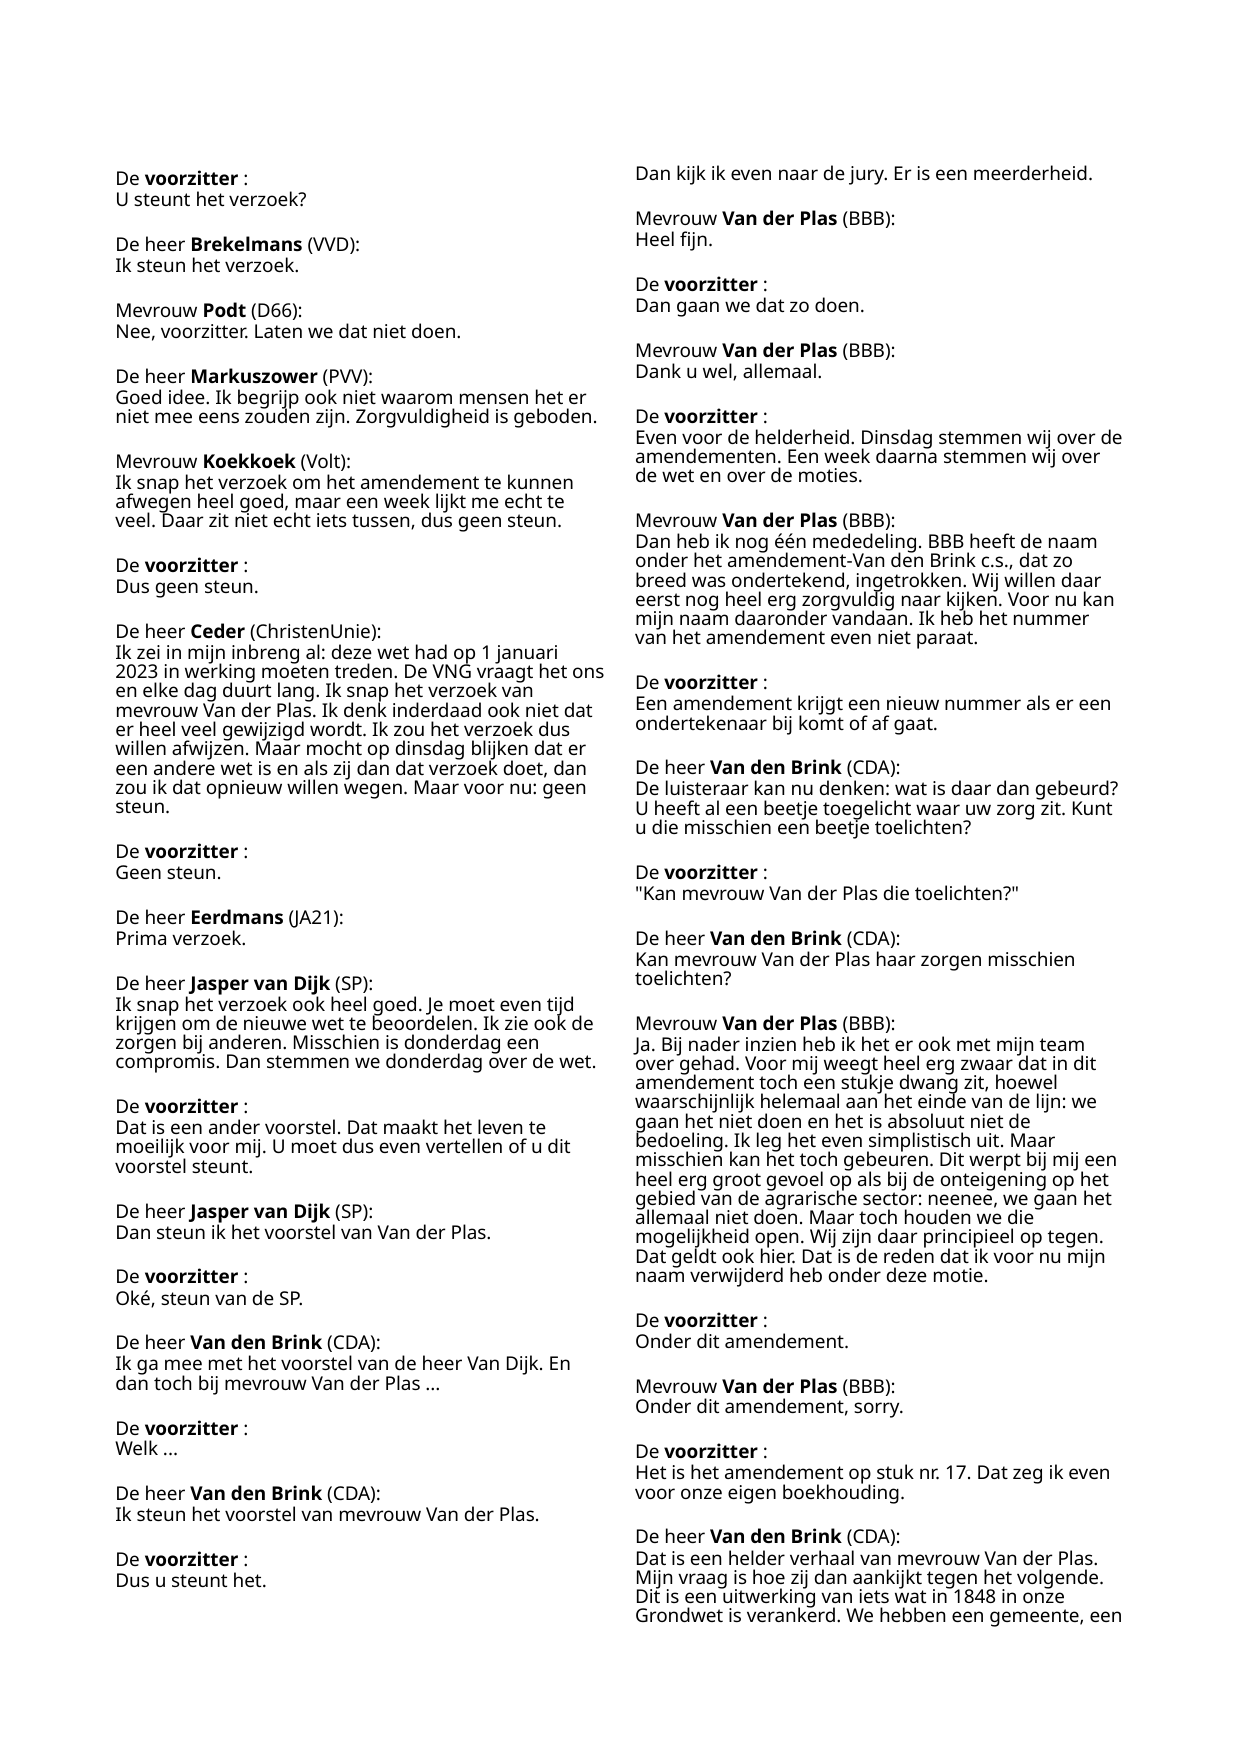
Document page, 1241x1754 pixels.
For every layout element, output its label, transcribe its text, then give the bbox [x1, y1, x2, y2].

text Geen steun. [115, 864, 605, 883]
text Mevrouw Van der Plas (BBB): [635, 1373, 1125, 1398]
text De voorzitter : [115, 1546, 605, 1572]
text De heer Van den Brink (CDA): [635, 754, 1125, 780]
text Goed idee. Ik begrijp ook niet waarom mensen het er niet mee eens zouden zijn. Zorgvuldigheid is geboden. [115, 389, 605, 427]
text Ja. Bij nader inzien heb ik het er ook met mijn team over gehad. Voor mij weegt heel erg zwaar dat in dit amendement toch een stukje dwang zit, hoewel waarschijnlijk helemaal aan het einde van de lijn: we gaan het niet doen en het is absoluut niet de bedoeling. Ik leg het even simplistisch uit. Maar misschien kan het toch gebeuren. Dit werpt bij mij een heel erg groot gevoel op als bij de onteigening op het gebied van de agrarische sector: neenee, we gaan het allemaal niet doen. Maar toch houden we die mogelijkheid open. Wij zijn daar principieel op tegen. Dat geldt ook hier. Dat is de reden dat ik voor nu mijn naam verwijderd heb onder deze motie. [635, 1036, 1125, 1286]
text Dan steun ik het voorstel van Van der Plas. [115, 1224, 605, 1243]
text De luisteraar kan nu denken: wat is daar dan gebeurd? U heeft al een beetje toegelicht waar uw zorg zit. Kunt u die misschien een beetje toelichten? [635, 780, 1125, 838]
text Heel fijn. [635, 231, 1125, 250]
text "Kan mevrouw Van der Plas die toelichten?" [635, 885, 1125, 904]
text Dat is een ander voorstel. Dat maakt het leven te moeilijk voor mij. U moet dus even vertellen of u dit voorstel steunt. [115, 1119, 605, 1177]
text Mevrouw Van der Plas (BBB): [635, 1010, 1125, 1036]
text Nee, voorzitter. Laten we dat niet doen. [115, 323, 605, 342]
text De voorzitter : [635, 859, 1125, 885]
text De voorzitter : [115, 1415, 605, 1440]
text De voorzitter : [635, 1439, 1125, 1464]
text Mevrouw Podt (D66): [115, 297, 605, 323]
text De voorzitter : [115, 838, 605, 864]
text Oké, steun van de SP. [115, 1289, 605, 1309]
text Dus geen steun. [115, 578, 605, 597]
text Ik ga mee met het voorstel van de heer Van Dijk. En dan toch bij mevrouw Van der Plas ... [115, 1355, 605, 1394]
text Onder dit amendement. [635, 1333, 1125, 1352]
text Mevrouw Van der Plas (BBB): [635, 205, 1125, 231]
text Mevrouw Koekkoek (Volt): [115, 448, 605, 474]
text De voorzitter : [635, 1307, 1125, 1333]
text Ik zei in mijn inbreng al: deze wet had op 1 januari 2023 in werking moeten treden. De VNG vraagt het ons en elke dag duurt lang. Ik snap het verzoek van mevrouw Van der Plas. Ik denk inderdaad ook niet dat er heel veel gewijzigd wordt. Ik zou het verzoek dus willen afwijzen. Maar mocht op dinsdag blijken dat er een andere wet is en als zij dan dat verzoek doet, dan zou ik dat opnieuw willen wegen. Maar voor nu: geen steun. [115, 644, 605, 817]
text De heer Van den Brink (CDA): [115, 1329, 605, 1355]
text De voorzitter : [115, 165, 605, 191]
text Welk ... [115, 1440, 605, 1460]
text De heer Van den Brink (CDA): [115, 1481, 605, 1506]
text De voorzitter : [115, 552, 605, 578]
text De heer Van den Brink (CDA): [635, 925, 1125, 951]
text De voorzitter : [635, 403, 1125, 429]
text De voorzitter : [115, 1093, 605, 1119]
text De heer Van den Brink (CDA): [635, 1524, 1125, 1549]
text Dank u wel, allemaal. [635, 363, 1125, 382]
text De heer Brekelmans (VVD): [115, 231, 605, 257]
text Dus u steunt het. [115, 1572, 605, 1591]
text De heer Eerdmans (JA21): [115, 904, 605, 930]
text Kan mevrouw Van der Plas haar zorgen misschien toelichten? [635, 951, 1125, 989]
text De heer Jasper van Dijk (SP): [115, 1198, 605, 1224]
text Even voor de helderheid. Dinsdag stemmen wij over de amendementen. Een week daarna stemmen wij over de wet en over de moties. [635, 429, 1125, 486]
text U steunt het verzoek? [115, 191, 605, 210]
text Een amendement krijgt een nieuw nummer als er een ondertekenaar bij komt of af gaat. [635, 695, 1125, 734]
text De heer Markuszower (PVV): [115, 363, 605, 389]
text De voorzitter : [635, 271, 1125, 297]
text Dan heb ik nog één mededeling. BBB heeft de naam onder het amendement-Van den Brink c.s., dat zo breed was ondertekend, ingetrokken. Wij willen daar eerst nog heel erg zorgvuldig naar kijken. Voor nu kan mijn naam daaronder vandaan. Ik heb het nummer van het amendement even niet paraat. [635, 533, 1125, 649]
text Ik snap het verzoek ook heel goed. Je moet even tijd krijgen om de nieuwe wet te beoordelen. Ik zie ook de zorgen bij anderen. Misschien is donderdag een compromis. Dan stemmen we donderdag over de wet. [115, 996, 605, 1073]
text Mevrouw Van der Plas (BBB): [635, 337, 1125, 363]
text Ik steun het voorstel van mevrouw Van der Plas. [115, 1506, 605, 1526]
text Dat is een helder verhaal van mevrouw Van der Plas. Mijn vraag is hoe zij dan aankijkt tegen het volgende. Dit is een uitwerking van iets wat in 1848 in onze Grondwet is verankerd. We hebben een gemeente, een [635, 1549, 1125, 1627]
text Het is het amendement op stuk nr. 17. Dat zeg ik even voor onze eigen boekhouding. [635, 1464, 1125, 1503]
text Ik snap het verzoek om het amendement te kunnen afwegen heel goed, maar een week lijkt me echt te veel. Daar zit niet echt iets tussen, dus geen steun. [115, 474, 605, 532]
text De heer Jasper van Dijk (SP): [115, 970, 605, 996]
text Dan gaan we dat zo doen. [635, 297, 1125, 316]
text De heer Ceder (ChristenUnie): [115, 618, 605, 644]
text Dan kijk ik even naar de jury. Er is een meerderheid. [635, 165, 1125, 184]
text Ik steun het verzoek. [115, 257, 605, 276]
text Prima verzoek. [115, 930, 605, 949]
text Mevrouw Van der Plas (BBB): [635, 507, 1125, 533]
text De voorzitter : [635, 669, 1125, 695]
text Onder dit amendement, sorry. [635, 1398, 1125, 1418]
text De voorzitter : [115, 1264, 605, 1289]
